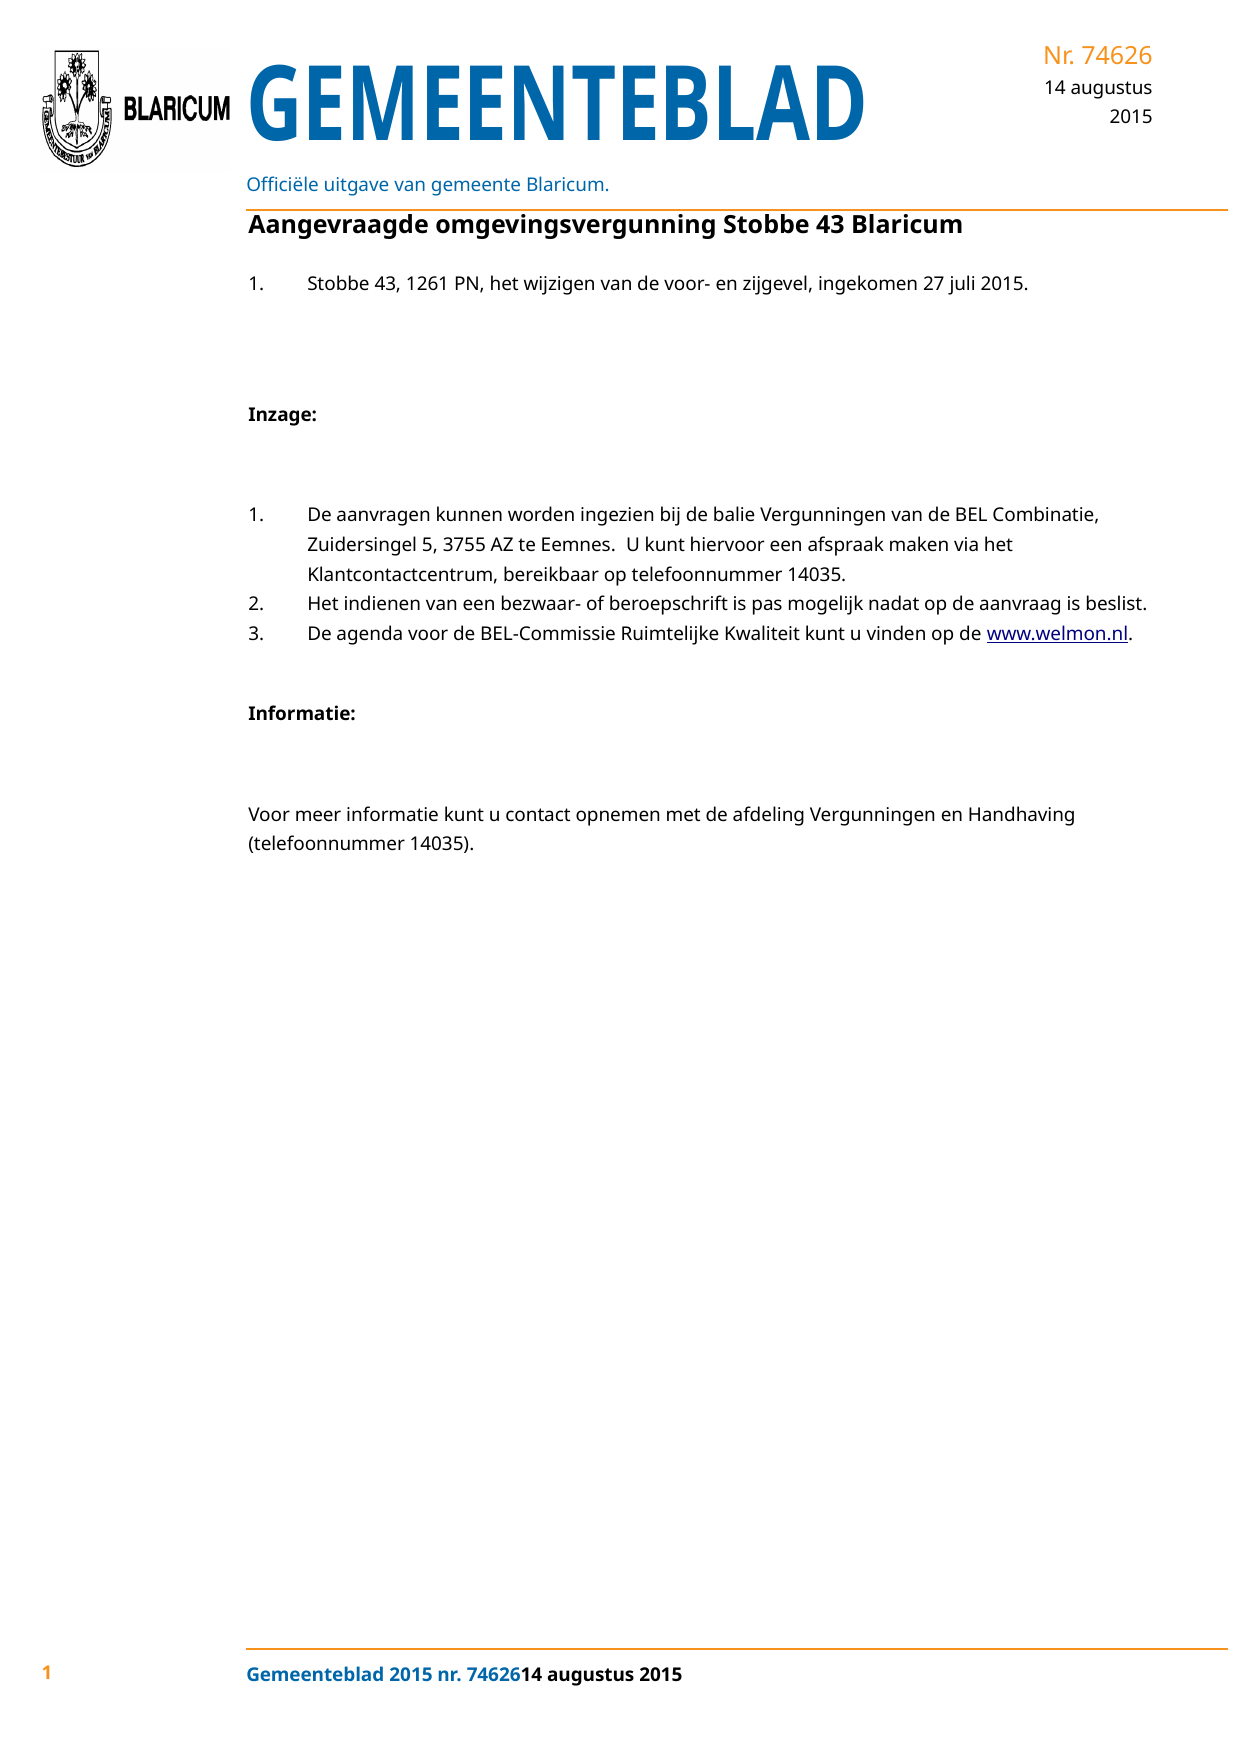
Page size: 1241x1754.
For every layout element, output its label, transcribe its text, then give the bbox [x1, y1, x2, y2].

list Het indienen van een bezwaar- of beroepschrift is pas mogelijk nadat op de aanvraag is beslist. [248, 590, 1152, 616]
text Inzage: [248, 401, 1152, 426]
picture [41, 47, 231, 172]
list Stobbe 43, 1261 PN, het wijzigen van de voor- en zijgevel, ingekomen 27 juli 2015. [248, 270, 1152, 296]
text Informatie: [248, 700, 1152, 726]
text Aangevraagde omgevingsvergunning Stobbe 43 Blaricum [248, 211, 1152, 241]
text Voor meer informatie kunt u contact opnemen met de afdeling Vergunningen en Handhaving (telefoonnummer 14035). [248, 801, 1152, 856]
list De aanvragen kunnen worden ingezien bij de balie Vergunningen van de BEL Combinatie, Zuidersingel 5, 3755 AZ te Eemnes. U kunt hiervoor een afspraak maken via het Klantcontactcentrum, bereikbaar op telefoonnummer 14035. [248, 502, 1152, 586]
list De agenda voor de BEL-Commissie Ruimtelijke Kwaliteit kunt u vinden op de www.welmon.nl. [248, 620, 1152, 646]
